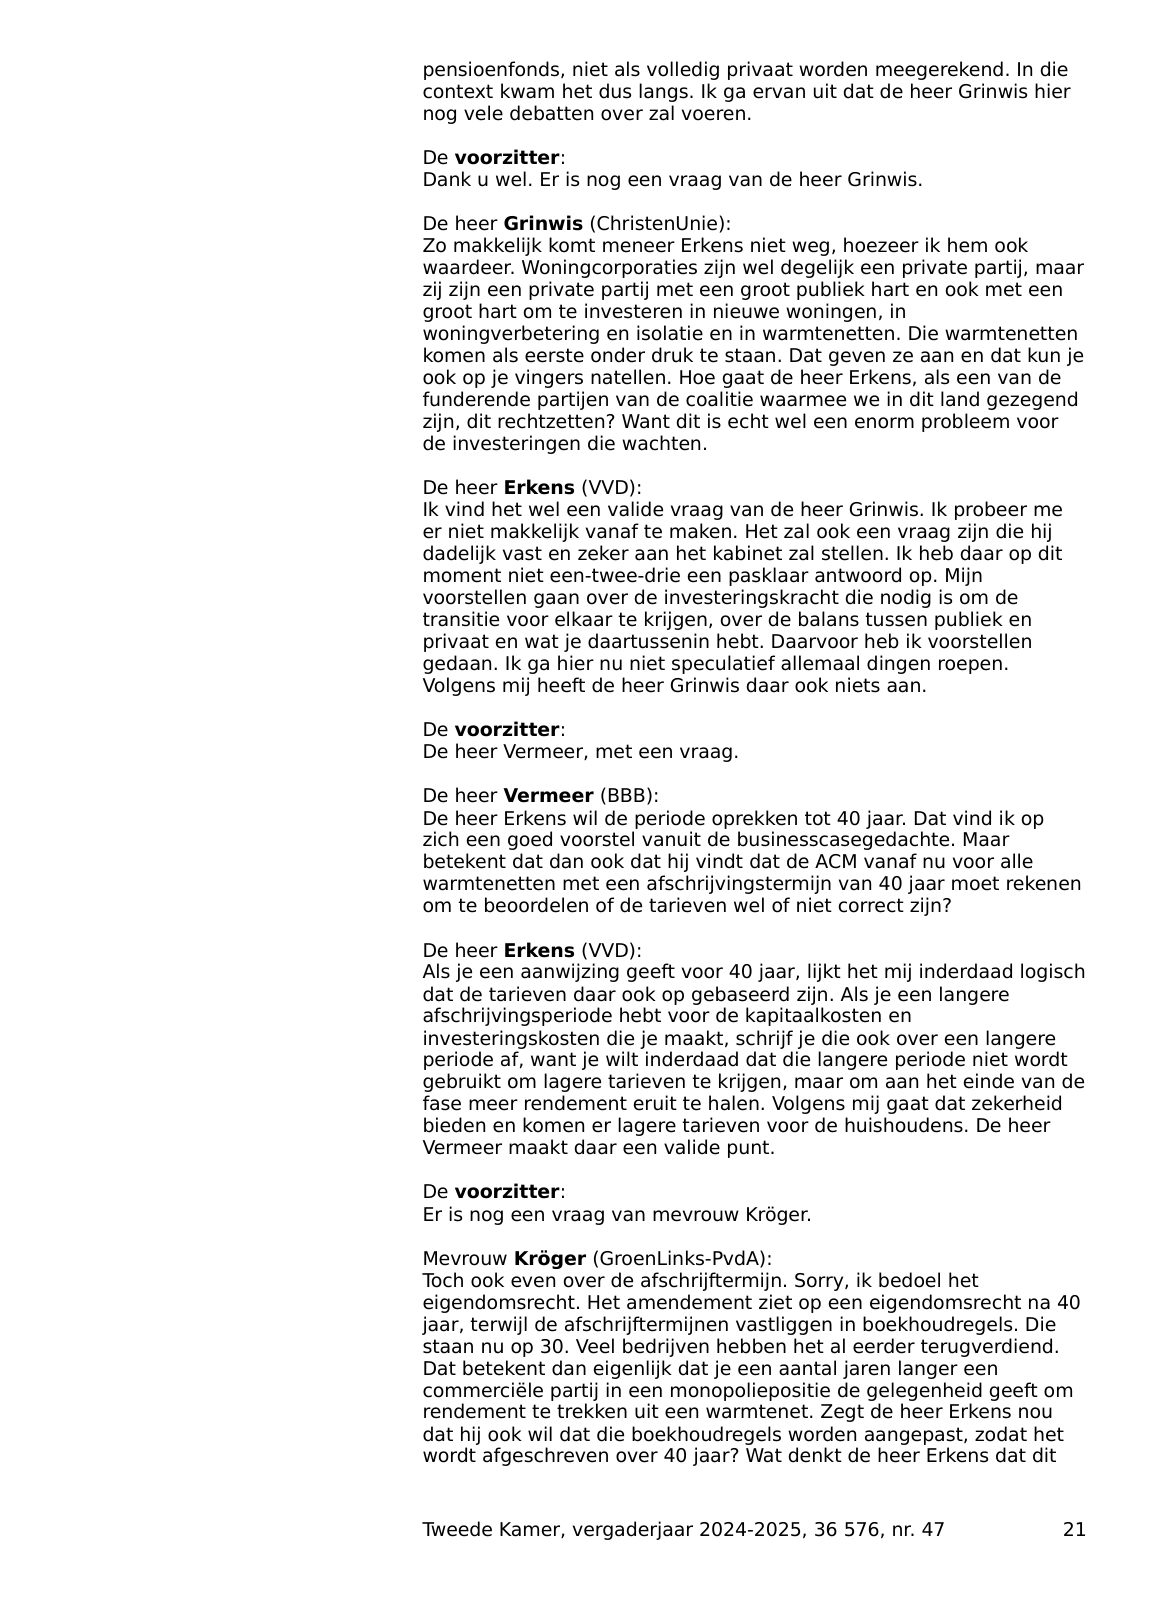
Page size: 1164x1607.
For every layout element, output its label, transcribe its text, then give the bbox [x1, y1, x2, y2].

text Dank u wel. Er is nog een vraag van de heer Grinwis. [422, 169, 1087, 191]
text pensioenfonds, niet als volledig privaat worden meegerekend. In die context kwam het dus langs. Ik ga ervan uit dat de heer Grinwis hier nog vele debatten over zal voeren. [422, 59, 1087, 125]
text De voorzitter: [422, 719, 1087, 741]
text De heer Erkens (VVD): [422, 477, 1087, 499]
text De heer Erkens wil de periode oprekken tot 40 jaar. Dat vind ik op zich een goed voorstel vanuit de businesscasegedachte. Maar betekent dat dan ook dat hij vindt dat de ACM vanaf nu voor alle warmtenetten met een afschrijvingstermijn van 40 jaar moet rekenen om te beoordelen of de tarieven wel of niet correct zijn? [422, 807, 1087, 917]
text De heer Vermeer (BBB): [422, 785, 1087, 807]
text Toch ook even over de afschrijftermijn. Sorry, ik bedoel het eigendomsrecht. Het amendement ziet op een eigendomsrecht na 40 jaar, terwijl de afschrijftermijnen vastliggen in boekhoudregels. Die staan nu op 30. Veel bedrijven hebben het al eerder terugverdiend. Dat betekent dan eigenlijk dat je een aantal jaren langer een commerciële partij in een monopoliepositie de gelegenheid geeft om rendement te trekken uit een warmtenet. Zegt de heer Erkens nou dat hij ook wil dat die boekhoudregels worden aangepast, zodat het wordt afgeschreven over 40 jaar? Wat denkt de heer Erkens dat dit [422, 1269, 1087, 1467]
text Ik vind het wel een valide vraag van de heer Grinwis. Ik probeer me er niet makkelijk vanaf te maken. Het zal ook een vraag zijn die hij dadelijk vast en zeker aan het kabinet zal stellen. Ik heb daar op dit moment niet een-twee-drie een pasklaar antwoord op. Mijn voorstellen gaan over de investeringskracht die nodig is om de transitie voor elkaar te krijgen, over de balans tussen publiek en privaat en wat je daartussenin hebt. Daarvoor heb ik voorstellen gedaan. Ik ga hier nu niet speculatief allemaal dingen roepen. Volgens mij heeft de heer Grinwis daar ook niets aan. [422, 499, 1087, 697]
text De heer Vermeer, met een vraag. [422, 741, 1087, 763]
text De heer Erkens (VVD): [422, 939, 1087, 961]
text Mevrouw Kröger (GroenLinks-PvdA): [422, 1248, 1087, 1269]
text De voorzitter: [422, 1181, 1087, 1203]
text De heer Grinwis (ChristenUnie): [422, 213, 1087, 235]
text Zo makkelijk komt meneer Erkens niet weg, hoezeer ik hem ook waardeer. Woningcorporaties zijn wel degelijk een private partij, maar zij zijn een private partij met een groot publiek hart en ook met een groot hart om te investeren in nieuwe woningen, in woningverbetering en isolatie en in warmtenetten. Die warmtenetten komen als eerste onder druk te staan. Dat geven ze aan en dat kun je ook op je vingers natellen. Hoe gaat de heer Erkens, als een van de funderende partijen van de coalitie waarmee we in dit land gezegend zijn, dit rechtzetten? Want dit is echt wel een enorm probleem voor de investeringen die wachten. [422, 235, 1087, 455]
text De voorzitter: [422, 147, 1087, 169]
text Er is nog een vraag van mevrouw Kröger. [422, 1203, 1087, 1225]
text Als je een aanwijzing geeft voor 40 jaar, lijkt het mij inderdaad logisch dat de tarieven daar ook op gebaseerd zijn. Als je een langere afschrijvingsperiode hebt voor de kapitaalkosten en investeringskosten die je maakt, schrijf je die ook over een langere periode af, want je wilt inderdaad dat die langere periode niet wordt gebruikt om lagere tarieven te krijgen, maar om aan het einde van de fase meer rendement eruit te halen. Volgens mij gaat dat zekerheid bieden en komen er lagere tarieven voor de huishoudens. De heer Vermeer maakt daar een valide punt. [422, 961, 1087, 1159]
